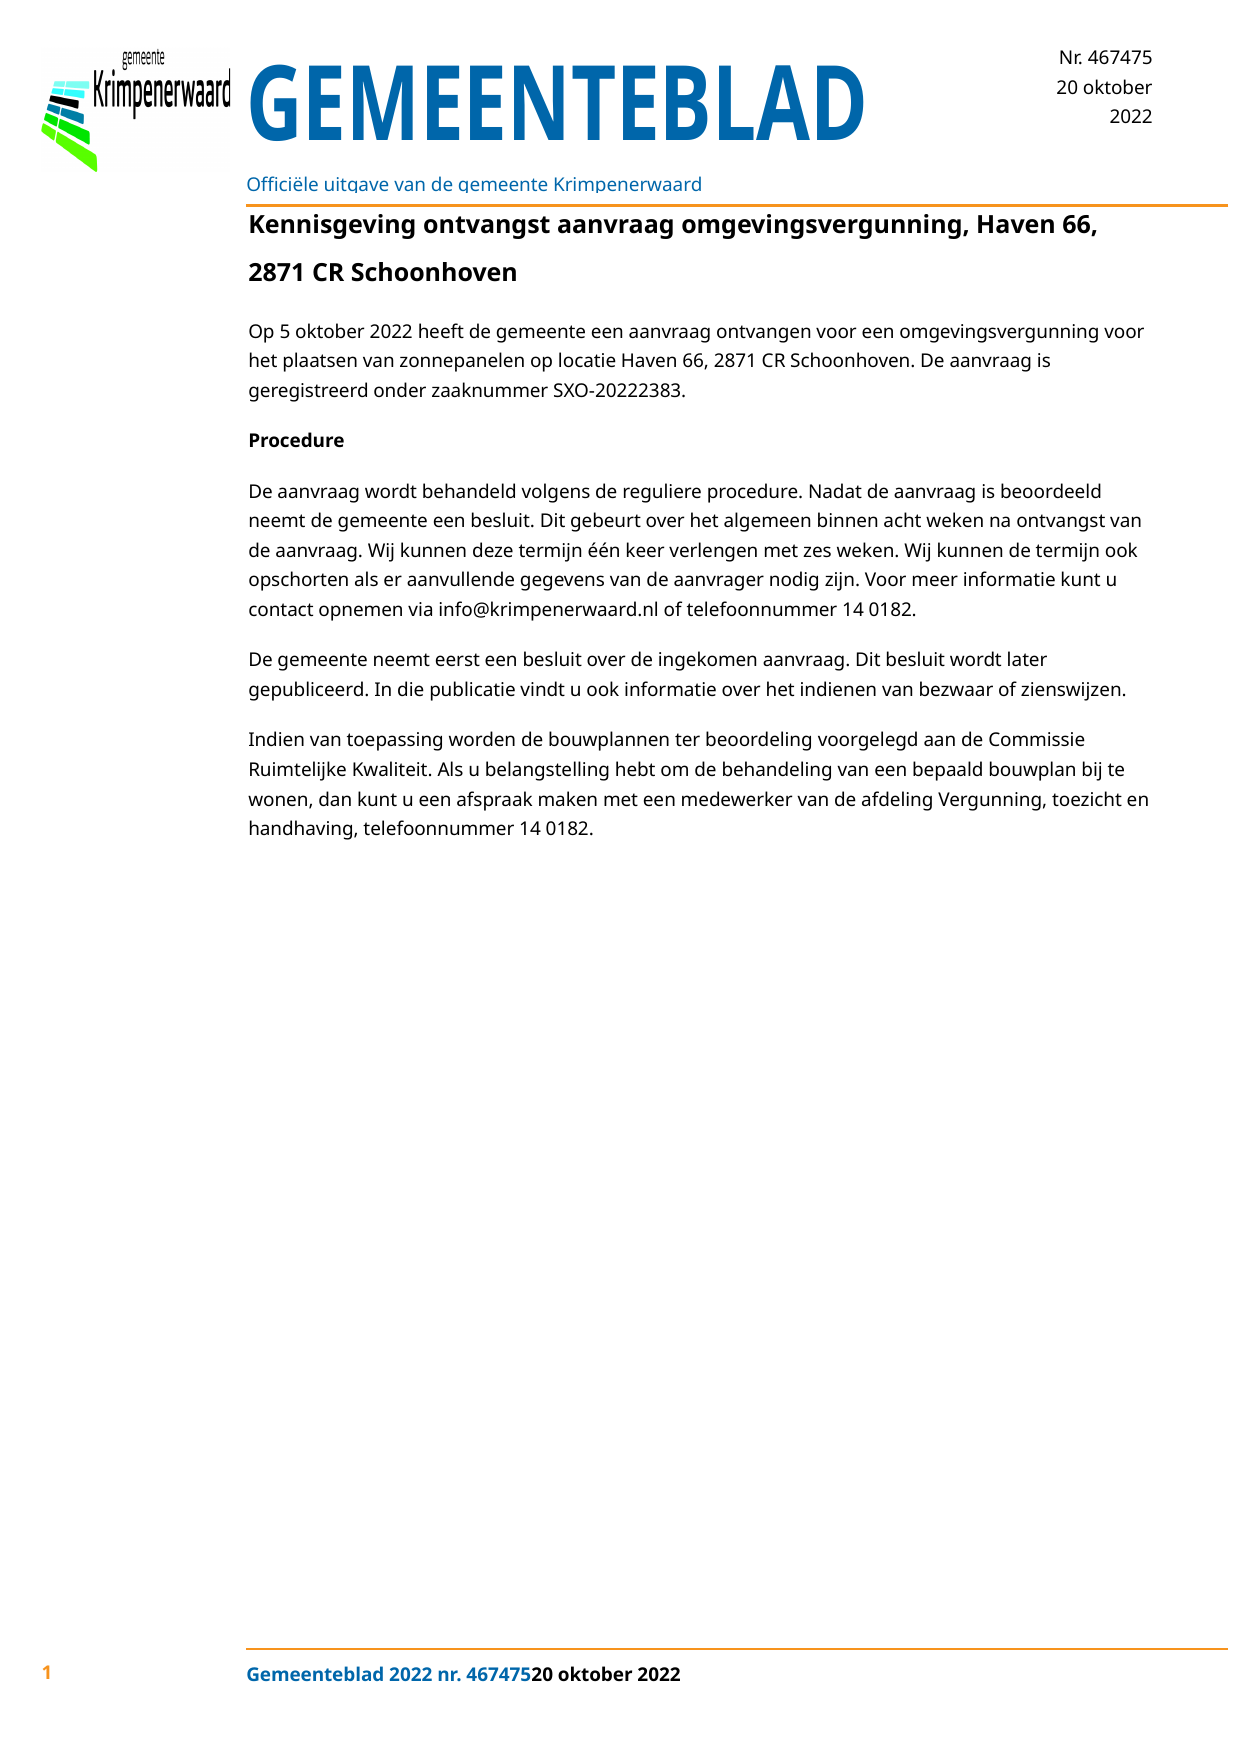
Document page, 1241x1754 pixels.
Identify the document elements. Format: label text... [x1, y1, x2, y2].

text Op 5 oktober 2022 heeft de gemeente een aanvraag ontvangen voor een omgevingsvergunning voor het plaatsen van zonnepanelen op locatie Haven 66, 2871 CR Schoonhoven. De aanvraag is geregistreerd onder zaaknummer SXO-20222383. [248, 318, 1152, 403]
text De gemeente neemt eerst een besluit over de ingekomen aanvraag. Dit besluit wordt later gepubliceerd. In die publicatie vindt u ook informatie over het indienen van bezwaar of zienswijzen. [248, 647, 1152, 702]
text Indien van toepassing worden de bouwplannen ter beoordeling voorgelegd aan de Commissie Ruimtelijke Kwaliteit. Als u belangstelling hebt om de behandeling van een bepaald bouwplan bij te wonen, dan kunt u een afspraak maken met een medewerker van de afdeling Vergunning, toezicht en handhaving, telefoonnummer 14 0182. [248, 727, 1152, 841]
picture [41, 47, 231, 172]
text Procedure [248, 427, 1152, 453]
text De aanvraag wordt behandeld volgens de reguliere procedure. Nadat de aanvraag is beoordeeld neemt de gemeente een besluit. Dit gebeurt over het algemeen binnen acht weken na ontvangst van de aanvraag. Wij kunnen deze termijn één keer verlengen met zes weken. Wij kunnen de termijn ook opschorten als er aanvullende gegevens van de aanvrager nodig zijn. Voor meer informatie kunt u contact opnemen via info@krimpenerwaard.nl of telefoonnummer 14 0182. [248, 478, 1152, 622]
text Kennisgeving ontvangst aanvraag omgevingsvergunning, Haven 66, 2871 CR Schoonhoven [248, 207, 1152, 288]
